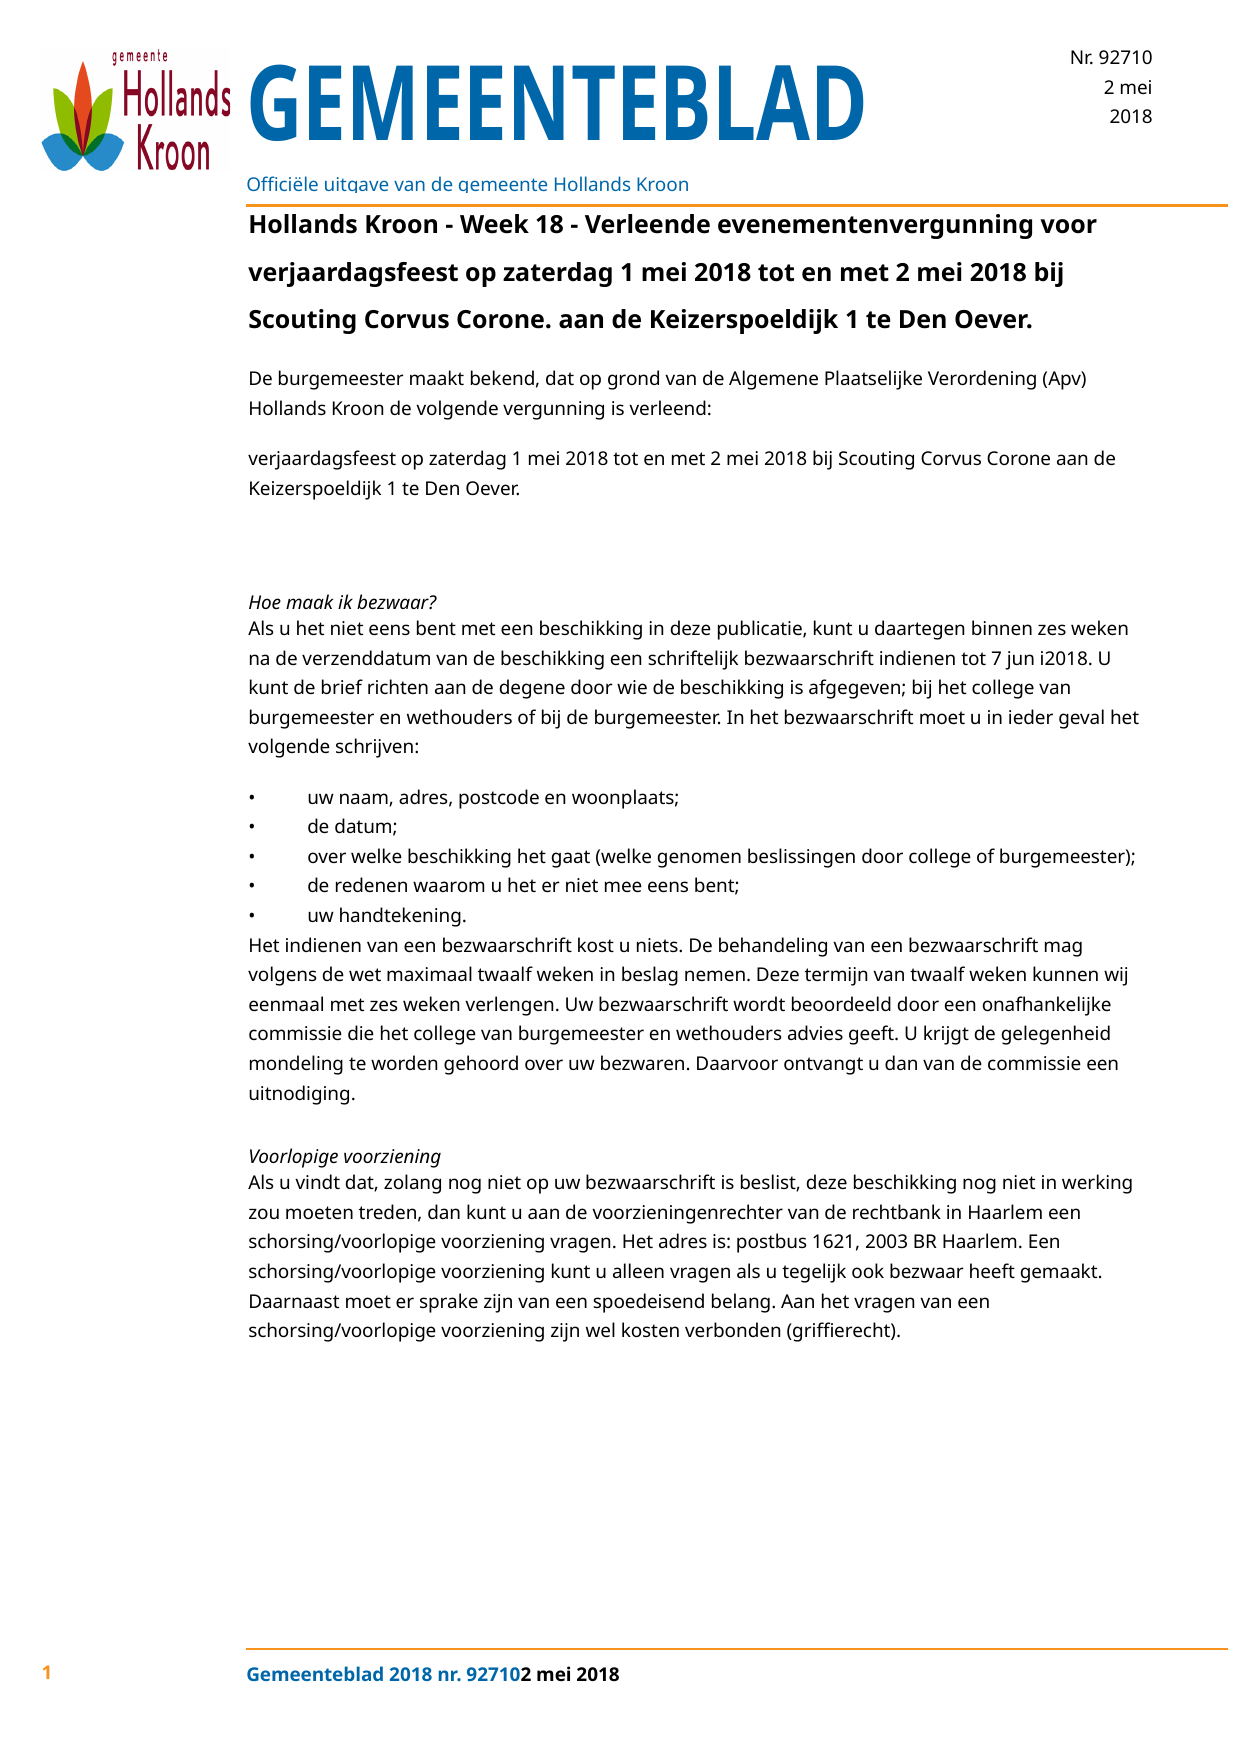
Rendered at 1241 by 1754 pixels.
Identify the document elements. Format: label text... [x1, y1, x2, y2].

text Het indienen van een bezwaarschrift kost u niets. De behandeling van een bezwaarschrift mag volgens de wet maximaal twaalf weken in beslag nemen. Deze termijn van twaalf weken kunnen wij eenmaal met zes weken verlengen. Uw bezwaarschrift wordt beoordeeld door een onafhankelijke commissie die het college van burgemeester en wethouders advies geeft. U krijgt de gelegenheid mondeling te worden gehoord over uw bezwaren. Daarvoor ontvangt u dan van de commissie een uitnodiging. [248, 932, 1152, 1106]
text De burgemeester maakt bekend, dat op grond van de Algemene Plaatselijke Verordening (Apv) Hollands Kroon de volgende vergunning is verleend: [248, 366, 1152, 421]
text Hollands Kroon - Week 18 - Verleende evenementenvergunning voor verjaardagsfeest op zaterdag 1 mei 2018 tot en met 2 mei 2018 bij Scouting Corvus Corone. aan de Keizerspoeldijk 1 te Den Oever. [248, 207, 1152, 336]
picture [41, 47, 231, 172]
text Als u het niet eens bent met een beschikking in deze publicatie, kunt u daartegen binnen zes weken na de verzenddatum van de beschikking een schriftelijk bezwaarschrift indienen tot 7 jun i2018. U kunt de brief richten aan de degene door wie de beschikking is afgegeven; bij het college van burgemeester en wethouders of bij de burgemeester. In het bezwaarschrift moet u in ieder geval het volgende schrijven: [248, 615, 1152, 759]
text Als u vindt dat, zolang nog niet op uw bezwaarschrift is beslist, deze beschikking nog niet in werking zou moeten treden, dan kunt u aan de voorzieningenrechter van de rechtbank in Haarlem een schorsing/voorlopige voorziening vragen. Het adres is: postbus 1621, 2003 BR Haarlem. Een schorsing/voorlopige voorziening kunt u alleen vragen als u tegelijk ook bezwaar heeft gemaakt. Daarnaast moet er sprake zijn van een spoedeisend belang. Aan het vragen van een schorsing/voorlopige voorziening zijn wel kosten verbonden (griffierecht). [248, 1169, 1152, 1343]
text verjaardagsfeest op zaterdag 1 mei 2018 tot en met 2 mei 2018 bij Scouting Corvus Corone aan de Keizerspoeldijk 1 te Den Oever. [248, 446, 1152, 501]
list uw handtekening. [248, 902, 1152, 928]
list over welke beschikking het gaat (welke genomen beslissingen door college of burgemeester); [248, 843, 1152, 869]
list uw naam, adres, postcode en woonplaats; [248, 784, 1152, 810]
list de datum; [248, 813, 1152, 839]
text Voorlopige voorziening [248, 1144, 1152, 1169]
list de redenen waarom u het er niet mee eens bent; [248, 873, 1152, 898]
text Hoe maak ik bezwaar? [248, 589, 1152, 615]
